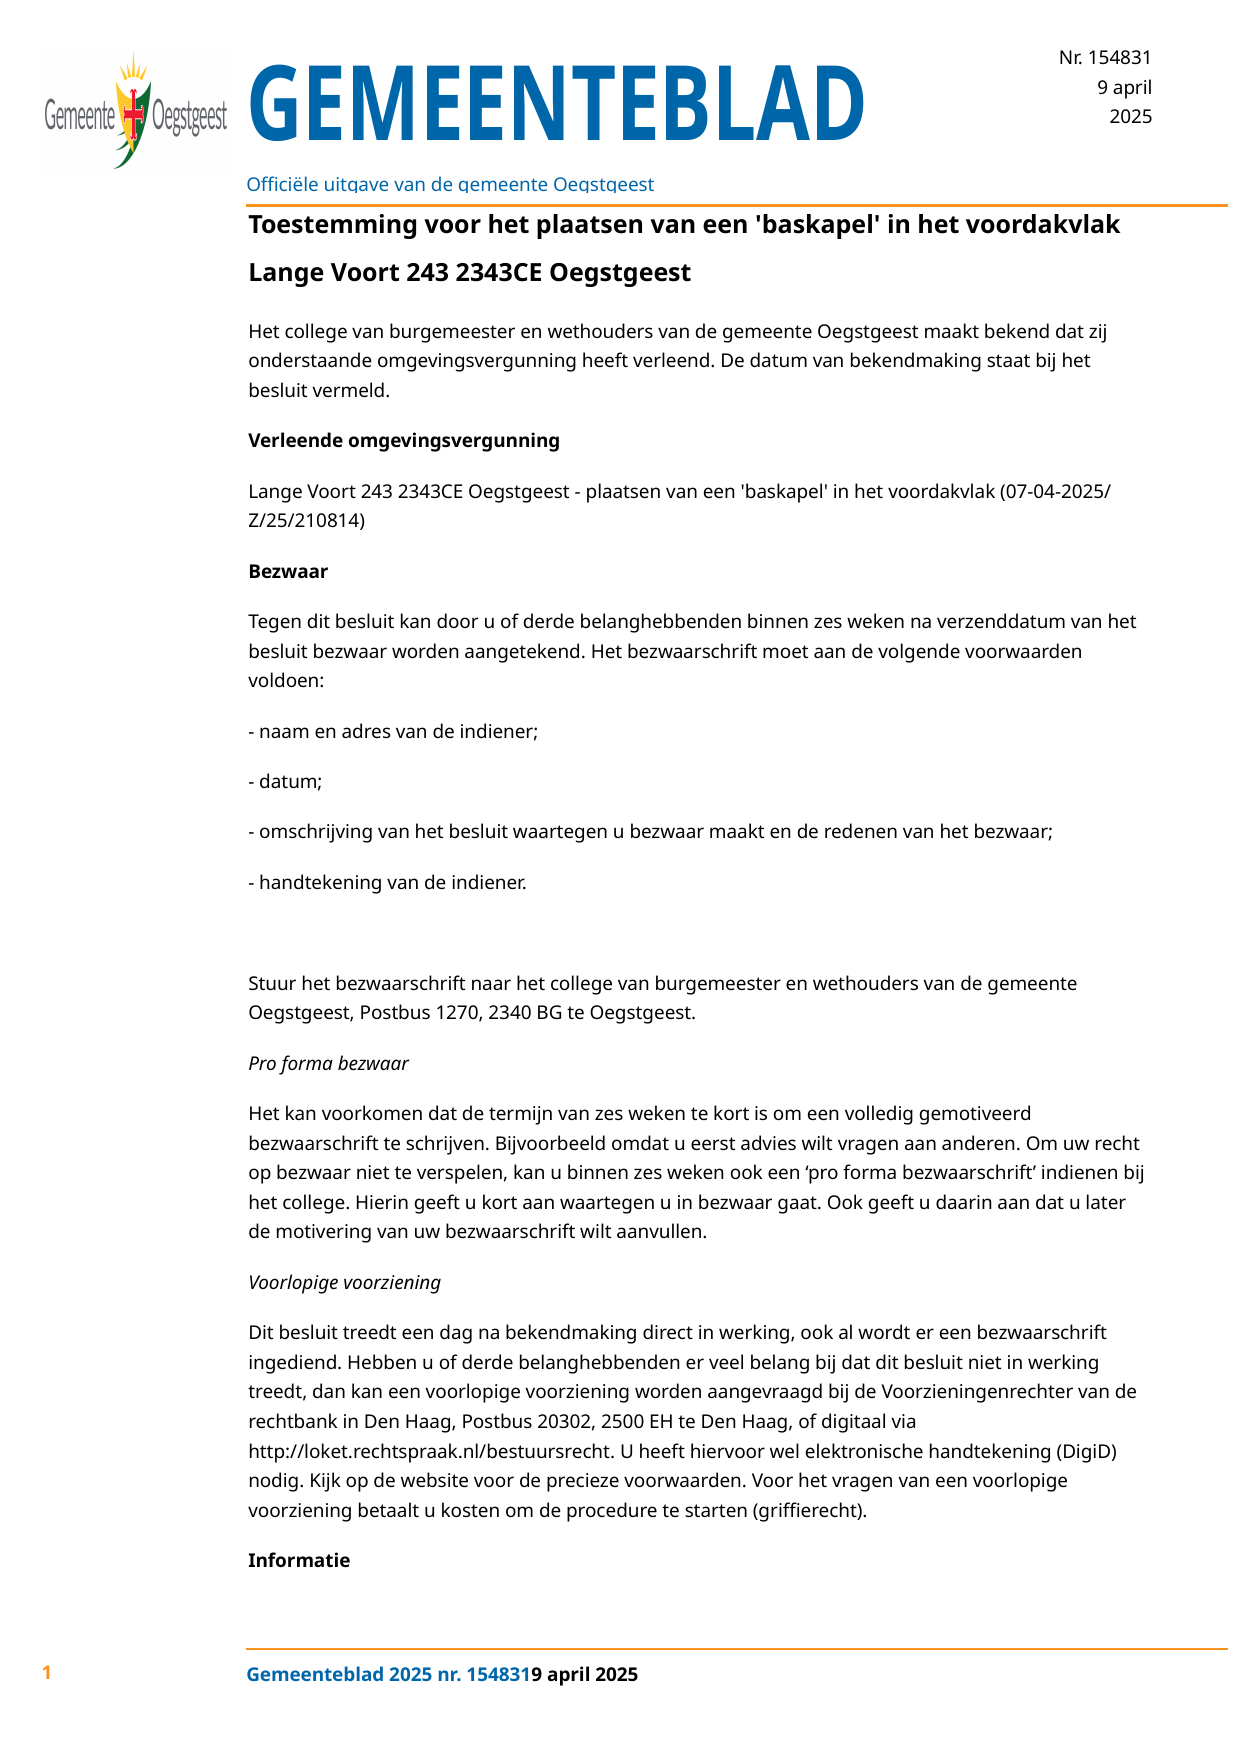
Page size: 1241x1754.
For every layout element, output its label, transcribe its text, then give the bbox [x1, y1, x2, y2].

text Lange Voort 243 2343CE Oegstgeest - plaatsen van een 'baskapel' in het voordakvlak (07-04-2025/ Z/25/210814) [248, 478, 1152, 533]
text - handtekening van de indiener. [248, 869, 1152, 895]
text Dit besluit treedt een dag na bekendmaking direct in werking, ook al wordt er een bezwaarschrift ingediend. Hebben u of derde belanghebbenden er veel belang bij dat dit besluit niet in werking treedt, dan kan een voorlopige voorziening worden aangevraagd bij de Voorzieningenrechter van de rechtbank in Den Haag, Postbus 20302, 2500 EH te Den Haag, of digitaal via http://loket.rechtspraak.nl/bestuursrecht. U heeft hiervoor wel elektronische handtekening (DigiD) nodig. Kijk op de website voor de precieze voorwaarden. Voor het vragen van een voorlopige voorziening betaalt u kosten om de procedure te starten (griffierecht). [248, 1319, 1152, 1523]
picture [41, 47, 231, 172]
text Bezwaar [248, 558, 1152, 584]
text - omschrijving van het besluit waartegen u bezwaar maakt en de redenen van het bezwaar; [248, 819, 1152, 844]
text Het college van burgemeester en wethouders van de gemeente Oegstgeest maakt bekend dat zij onderstaande omgevingsvergunning heeft verleend. De datum van bekendmaking staat bij het besluit vermeld. [248, 318, 1152, 403]
text Stuur het bezwaarschrift naar het college van burgemeester en wethouders van de gemeente Oegstgeest, Postbus 1270, 2340 BG te Oegstgeest. [248, 970, 1152, 1025]
text Het kan voorkomen dat de termijn van zes weken te kort is om een volledig gemotiveerd bezwaarschrift te schrijven. Bijvoorbeeld omdat u eerst advies wilt vragen aan anderen. Om uw recht op bezwaar niet te verspelen, kan u binnen zes weken ook een ‘pro forma bezwaarschrift’ indienen bij het college. Hierin geeft u kort aan waartegen u in bezwaar gaat. Ook geeft u daarin aan dat u later de motivering van uw bezwaarschrift wilt aanvullen. [248, 1100, 1152, 1244]
text Tegen dit besluit kan door u of derde belanghebbenden binnen zes weken na verzenddatum van het besluit bezwaar worden aangetekend. Het bezwaarschrift moet aan de volgende voorwaarden voldoen: [248, 608, 1152, 693]
text Informatie [248, 1547, 1152, 1573]
text - naam en adres van de indiener; [248, 718, 1152, 744]
text Toestemming voor het plaatsen van een 'baskapel' in het voordakvlak Lange Voort 243 2343CE Oegstgeest [248, 207, 1152, 288]
text Voorlopige voorziening [248, 1269, 1152, 1295]
text - datum; [248, 768, 1152, 794]
text Pro forma bezwaar [248, 1050, 1152, 1076]
text Verleende omgevingsvergunning [248, 427, 1152, 453]
